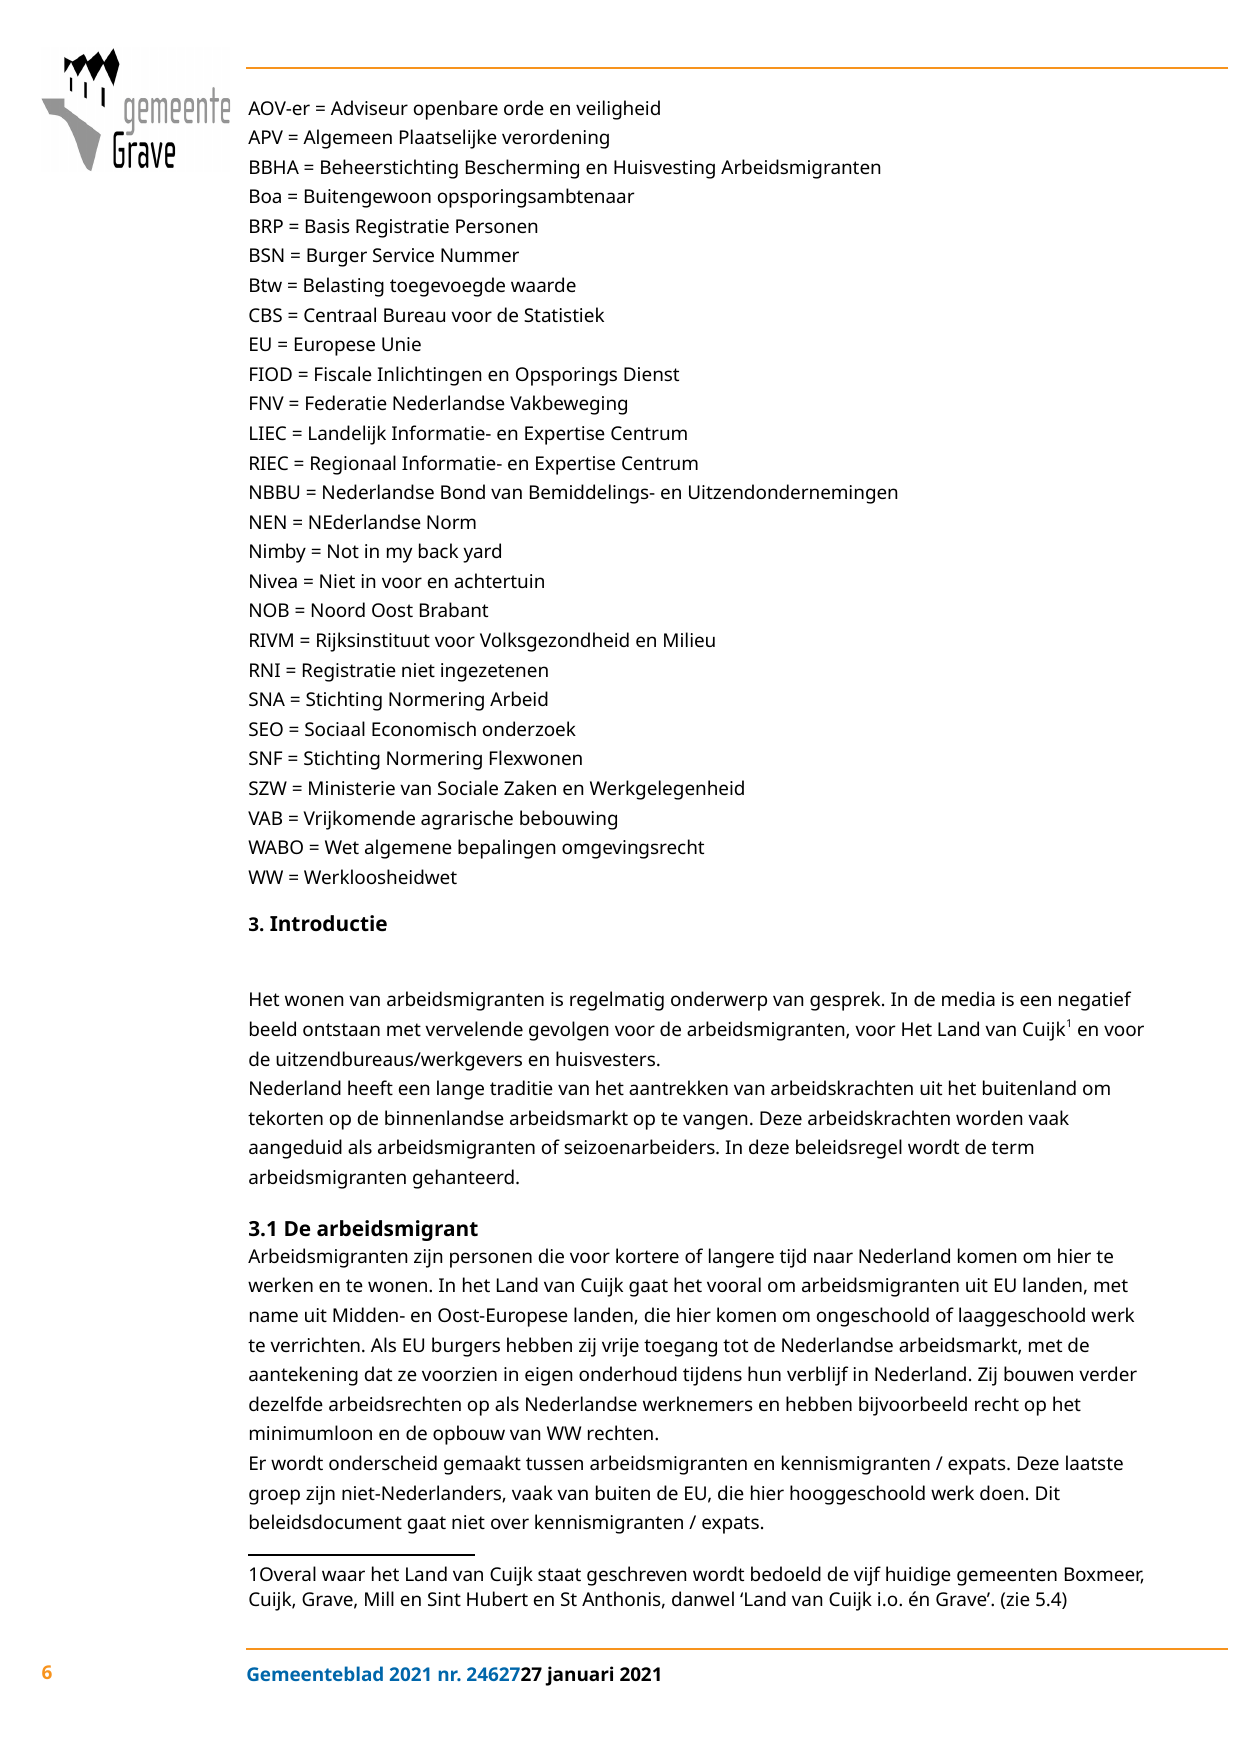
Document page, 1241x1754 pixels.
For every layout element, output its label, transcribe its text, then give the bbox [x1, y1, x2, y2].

text Het wonen van arbeidsmigranten is regelmatig onderwerp van gesprek. In de media is een negatief beeld ontstaan met vervelende gevolgen voor de arbeidsmigranten, voor Het Land van Cuijk en voor de uitzendbureaus/werkgevers en huisvesters. [248, 987, 1152, 1072]
picture [41, 47, 231, 172]
text 3. Introductie [248, 909, 1152, 937]
table_header AOV-er = Adviseur openbare orde en veiligheid APV = Algemeen Plaatselijke verordening BBHA = Beheerstichting Bescherming en Huisvesting Arbeidsmigranten Boa = Buitengewoon opsporingsambtenaar BRP = Basis Registratie Personen BSN = Burger Service Nummer Btw = Belasting toegevoegde waarde CBS = Centraal Bureau voor de Statistiek EU = Europese Unie FIOD = Fiscale Inlichtingen en Opsporings Dienst FNV = Federatie Nederlandse Vakbeweging LIEC = Landelijk Informatie- en Expertise Centrum RIEC = Regionaal Informatie- en Expertise Centrum NBBU = Nederlandse Bond van Bemiddelings- en Uitzendondernemingen NEN = NEderlandse Norm Nimby = Not in my back yard Nivea = Niet in voor en achtertuin NOB = Noord Oost Brabant RIVM = Rijksinstituut voor Volksgezondheid en Milieu RNI = Registratie niet ingezetenen SNA = Stichting Normering Arbeid SEO = Sociaal Economisch onderzoek SNF = Stichting Normering Flexwonen SZW = Ministerie van Sociale Zaken en Werkgelegenheid VAB = Vrijkomende agrarische bebouwing WABO = Wet algemene bepalingen omgevingsrecht WW = Werkloosheidwet [248, 95, 1152, 890]
text Overal waar het Land van Cuijk staat geschreven wordt bedoeld de vijf huidige gemeenten Boxmeer, Cuijk, Grave, Mill en Sint Hubert en St Anthonis, danwel ‘Land van Cuijk i.o. én Grave’. (zie 5.4) [248, 1561, 1152, 1612]
text Nederland heeft een lange traditie van het aantrekken van arbeidskrachten uit het buitenland om tekorten op de binnenlandse arbeidsmarkt op te vangen. Deze arbeidskrachten worden vaak aangeduid als arbeidsmigranten of seizoenarbeiders. In deze beleidsregel wordt de term arbeidsmigranten gehanteerd. [248, 1075, 1152, 1190]
text 3.1 De arbeidsmigrant [248, 1214, 1152, 1243]
text Er wordt onderscheid gemaakt tussen arbeidsmigranten en kennismigranten / expats. Deze laatste groep zijn niet-Nederlanders, vaak van buiten de EU, die hier hooggeschoold werk doen. Dit beleidsdocument gaat niet over kennismigranten / expats. [248, 1450, 1152, 1535]
text Arbeidsmigranten zijn personen die voor kortere of langere tijd naar Nederland komen om hier te werken en te wonen. In het Land van Cuijk gaat het vooral om arbeidsmigranten uit EU landen, met name uit Midden- en Oost-Europese landen, die hier komen om ongeschoold of laaggeschoold werk te verrichten. Als EU burgers hebben zij vrije toegang tot de Nederlandse arbeidsmarkt, met de aantekening dat ze voorzien in eigen onderhoud tijdens hun verblijf in Nederland. Zij bouwen verder dezelfde arbeidsrechten op als Nederlandse werknemers en hebben bijvoorbeeld recht op het minimumloon en de opbouw van WW rechten. [248, 1243, 1152, 1446]
